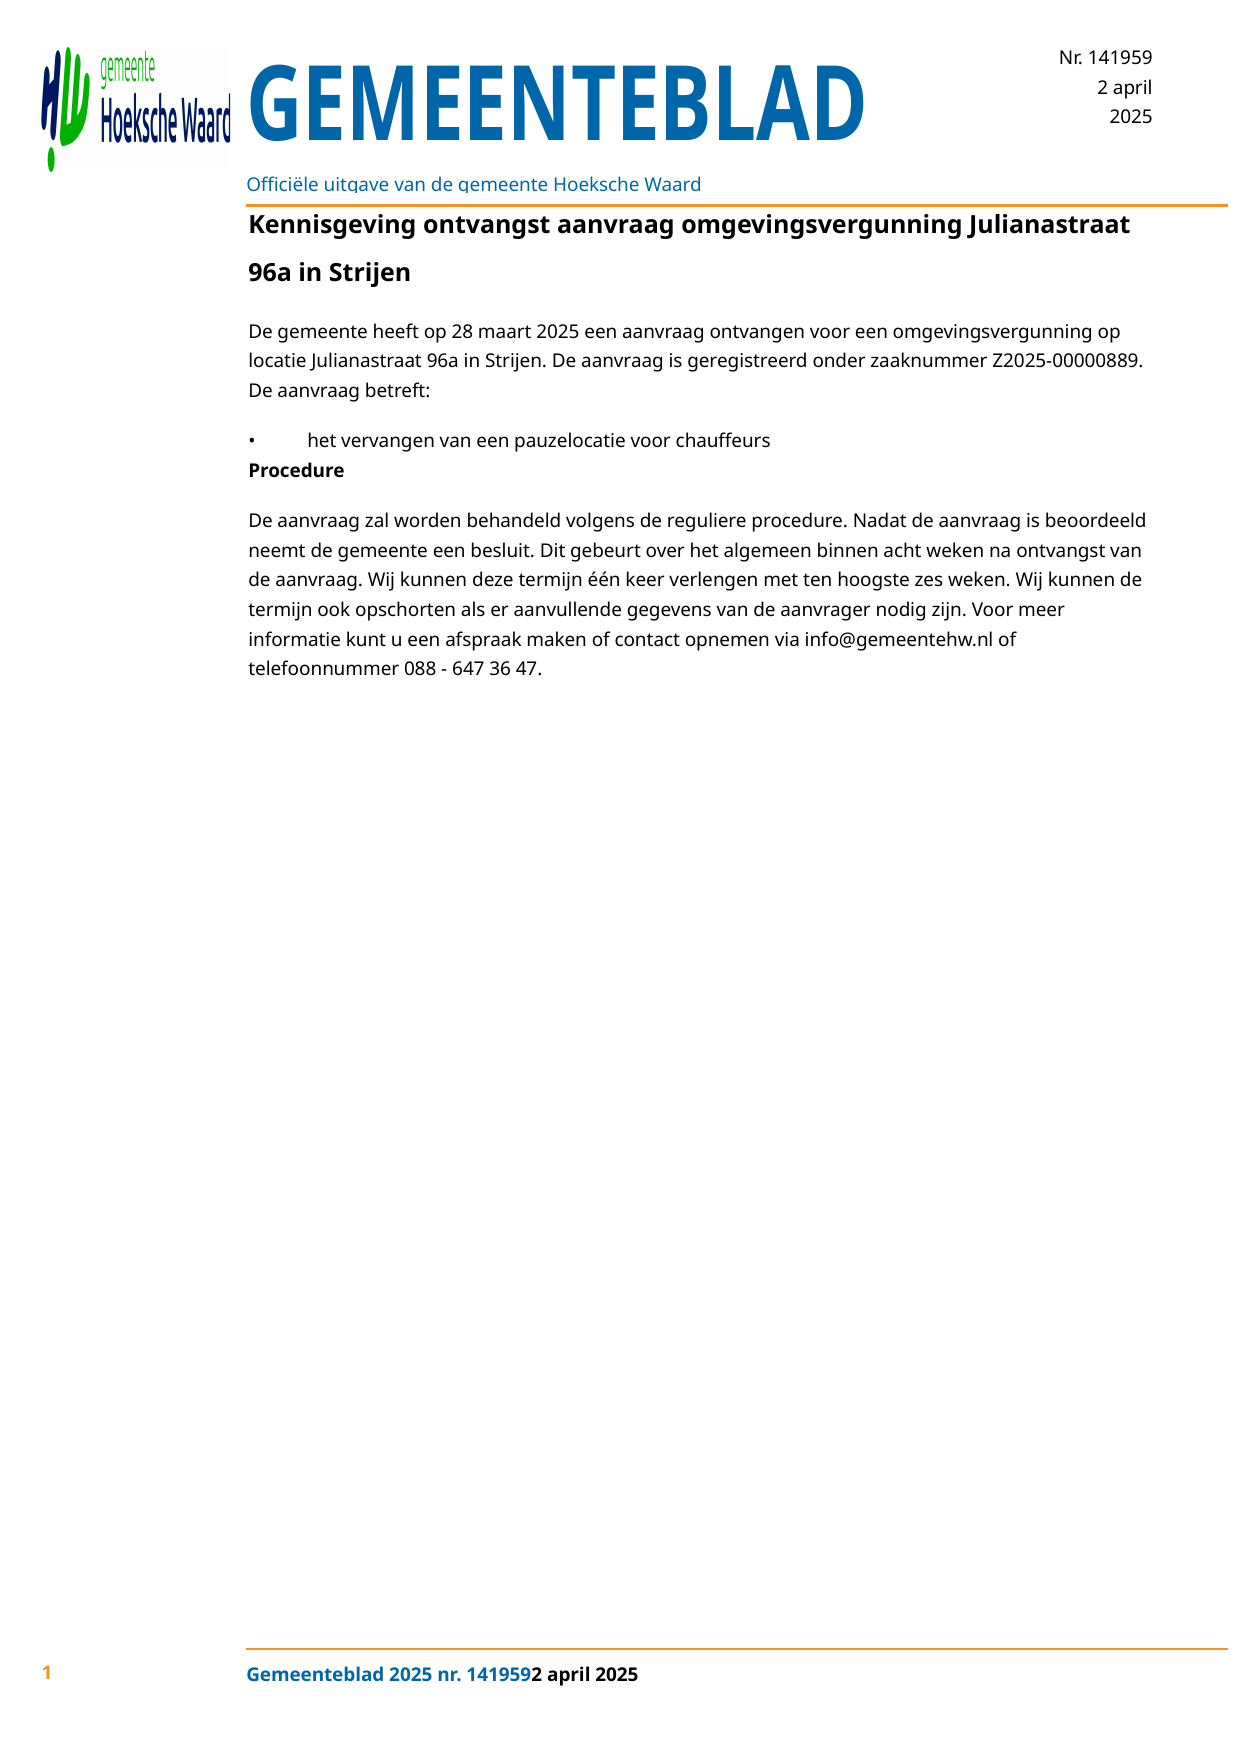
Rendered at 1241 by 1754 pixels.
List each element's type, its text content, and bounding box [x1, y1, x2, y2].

text De gemeente heeft op 28 maart 2025 een aanvraag ontvangen voor een omgevingsvergunning op locatie Julianastraat 96a in Strijen. De aanvraag is geregistreerd onder zaaknummer Z2025-00000889. De aanvraag betreft: [248, 318, 1152, 403]
text Kennisgeving ontvangst aanvraag omgevingsvergunning Julianastraat 96a in Strijen [248, 207, 1152, 288]
picture [41, 47, 231, 172]
text Procedure [248, 457, 1152, 483]
list het vervangen van een pauzelocatie voor chauffeurs [248, 427, 1152, 453]
text De aanvraag zal worden behandeld volgens de reguliere procedure. Nadat de aanvraag is beoordeeld neemt de gemeente een besluit. Dit gebeurt over het algemeen binnen acht weken na ontvangst van de aanvraag. Wij kunnen deze termijn één keer verlengen met ten hoogste zes weken. Wij kunnen de termijn ook opschorten als er aanvullende gegevens van de aanvrager nodig zijn. Voor meer informatie kunt u een afspraak maken of contact opnemen via info@gemeentehw.nl of telefoonnummer 088 - 647 36 47. [248, 507, 1152, 681]
